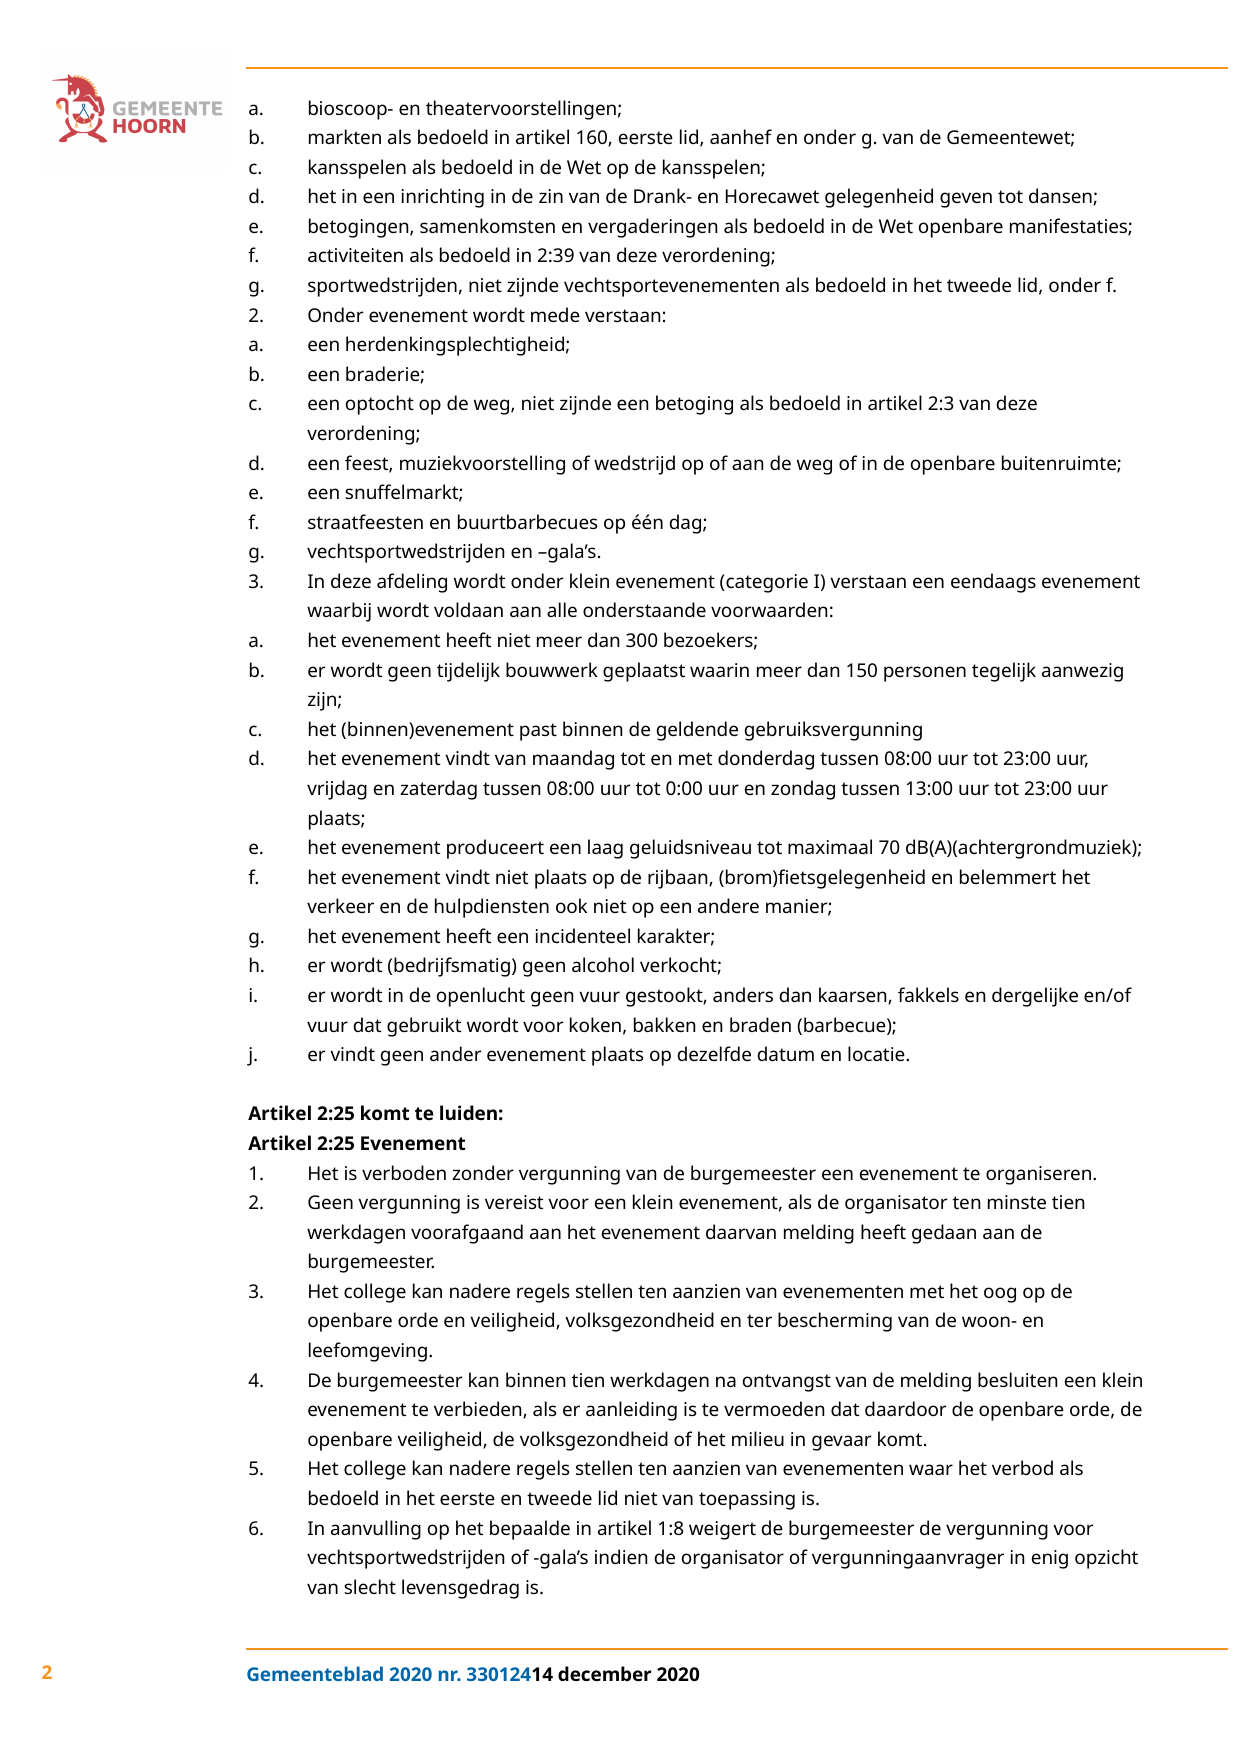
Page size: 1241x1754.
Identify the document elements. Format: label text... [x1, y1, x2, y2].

list vechtsportwedstrijden en –gala’s. [248, 538, 1152, 564]
list Onder evenement wordt mede verstaan: [248, 302, 1152, 328]
text Artikel 2:25 Evenement [248, 1130, 1152, 1156]
picture [41, 47, 231, 172]
list een optocht op de weg, niet zijnde een betoging als bedoeld in artikel 2:3 van deze verordening; [248, 391, 1152, 446]
list sportwedstrijden, niet zijnde vechtsportevenementen als bedoeld in het tweede lid, onder f. [248, 272, 1152, 298]
list Het is verboden zonder vergunning van de burgemeester een evenement te organiseren. [248, 1160, 1152, 1186]
list er vindt geen ander evenement plaats op dezelfde datum en locatie. [248, 1041, 1152, 1067]
list er wordt geen tijdelijk bouwwerk geplaatst waarin meer dan 150 personen tegelijk aanwezig zijn; [248, 657, 1152, 712]
list kansspelen als bedoeld in de Wet op de kansspelen; [248, 154, 1152, 180]
list het in een inrichting in de zin van de Drank- en Horecawet gelegenheid geven tot dansen; [248, 183, 1152, 209]
list In aanvulling op het bepaalde in artikel 1:8 weigert de burgemeester de vergunning voor vechtsportwedstrijden of -gala’s indien de organisator of vergunningaanvrager in enig opzicht van slecht levensgedrag is. [248, 1515, 1152, 1600]
list activiteiten als bedoeld in 2:39 van deze verordening; [248, 243, 1152, 268]
list betogingen, samenkomsten en vergaderingen als bedoeld in de Wet openbare manifestaties; [248, 213, 1152, 239]
list er wordt (bedrijfsmatig) geen alcohol verkocht; [248, 953, 1152, 978]
list Het college kan nadere regels stellen ten aanzien van evenementen waar het verbod als bedoeld in het eerste en tweede lid niet van toepassing is. [248, 1456, 1152, 1511]
list het evenement produceert een laag geluidsniveau tot maximaal 70 dB(A)(achtergrondmuziek); [248, 834, 1152, 860]
list bioscoop- en theatervoorstellingen; [248, 95, 1152, 121]
list Het college kan nadere regels stellen ten aanzien van evenementen met het oog op de openbare orde en veiligheid, volksgezondheid en ter bescherming van de woon- en leefomgeving. [248, 1278, 1152, 1363]
list het evenement vindt niet plaats op de rijbaan, (brom)fietsgelegenheid en belemmert het verkeer en de hulpdiensten ook niet op een andere manier; [248, 864, 1152, 919]
text Artikel 2:25 komt te luiden: [248, 1101, 1152, 1126]
list een herdenkingsplechtigheid; [248, 331, 1152, 357]
list het evenement heeft een incidenteel karakter; [248, 923, 1152, 949]
list een braderie; [248, 361, 1152, 387]
list straatfeesten en buurtbarbecues op één dag; [248, 509, 1152, 535]
list het (binnen)evenement past binnen de geldende gebruiksvergunning [248, 716, 1152, 742]
list een snuffelmarkt; [248, 479, 1152, 505]
list markten als bedoeld in artikel 160, eerste lid, aanhef en onder g. van de Gemeentewet; [248, 124, 1152, 150]
list Geen vergunning is vereist voor een klein evenement, als de organisator ten minste tien werkdagen voorafgaand aan het evenement daarvan melding heeft gedaan aan de burgemeester. [248, 1189, 1152, 1274]
list er wordt in de openlucht geen vuur gestookt, anders dan kaarsen, fakkels en dergelijke en/of vuur dat gebruikt wordt voor koken, bakken en braden (barbecue); [248, 982, 1152, 1038]
list In deze afdeling wordt onder klein evenement (categorie I) verstaan een eendaags evenement waarbij wordt voldaan aan alle onderstaande voorwaarden: [248, 568, 1152, 623]
list De burgemeester kan binnen tien werkdagen na ontvangst van de melding besluiten een klein evenement te verbieden, als er aanleiding is te vermoeden dat daardoor de openbare orde, de openbare veiligheid, de volksgezondheid of het milieu in gevaar komt. [248, 1367, 1152, 1452]
list het evenement heeft niet meer dan 300 bezoekers; [248, 627, 1152, 653]
list een feest, muziekvoorstelling of wedstrijd op of aan de weg of in de openbare buitenruimte; [248, 450, 1152, 476]
list het evenement vindt van maandag tot en met donderdag tussen 08:00 uur tot 23:00 uur, vrijdag en zaterdag tussen 08:00 uur tot 0:00 uur en zondag tussen 13:00 uur tot 23:00 uur plaats; [248, 746, 1152, 831]
